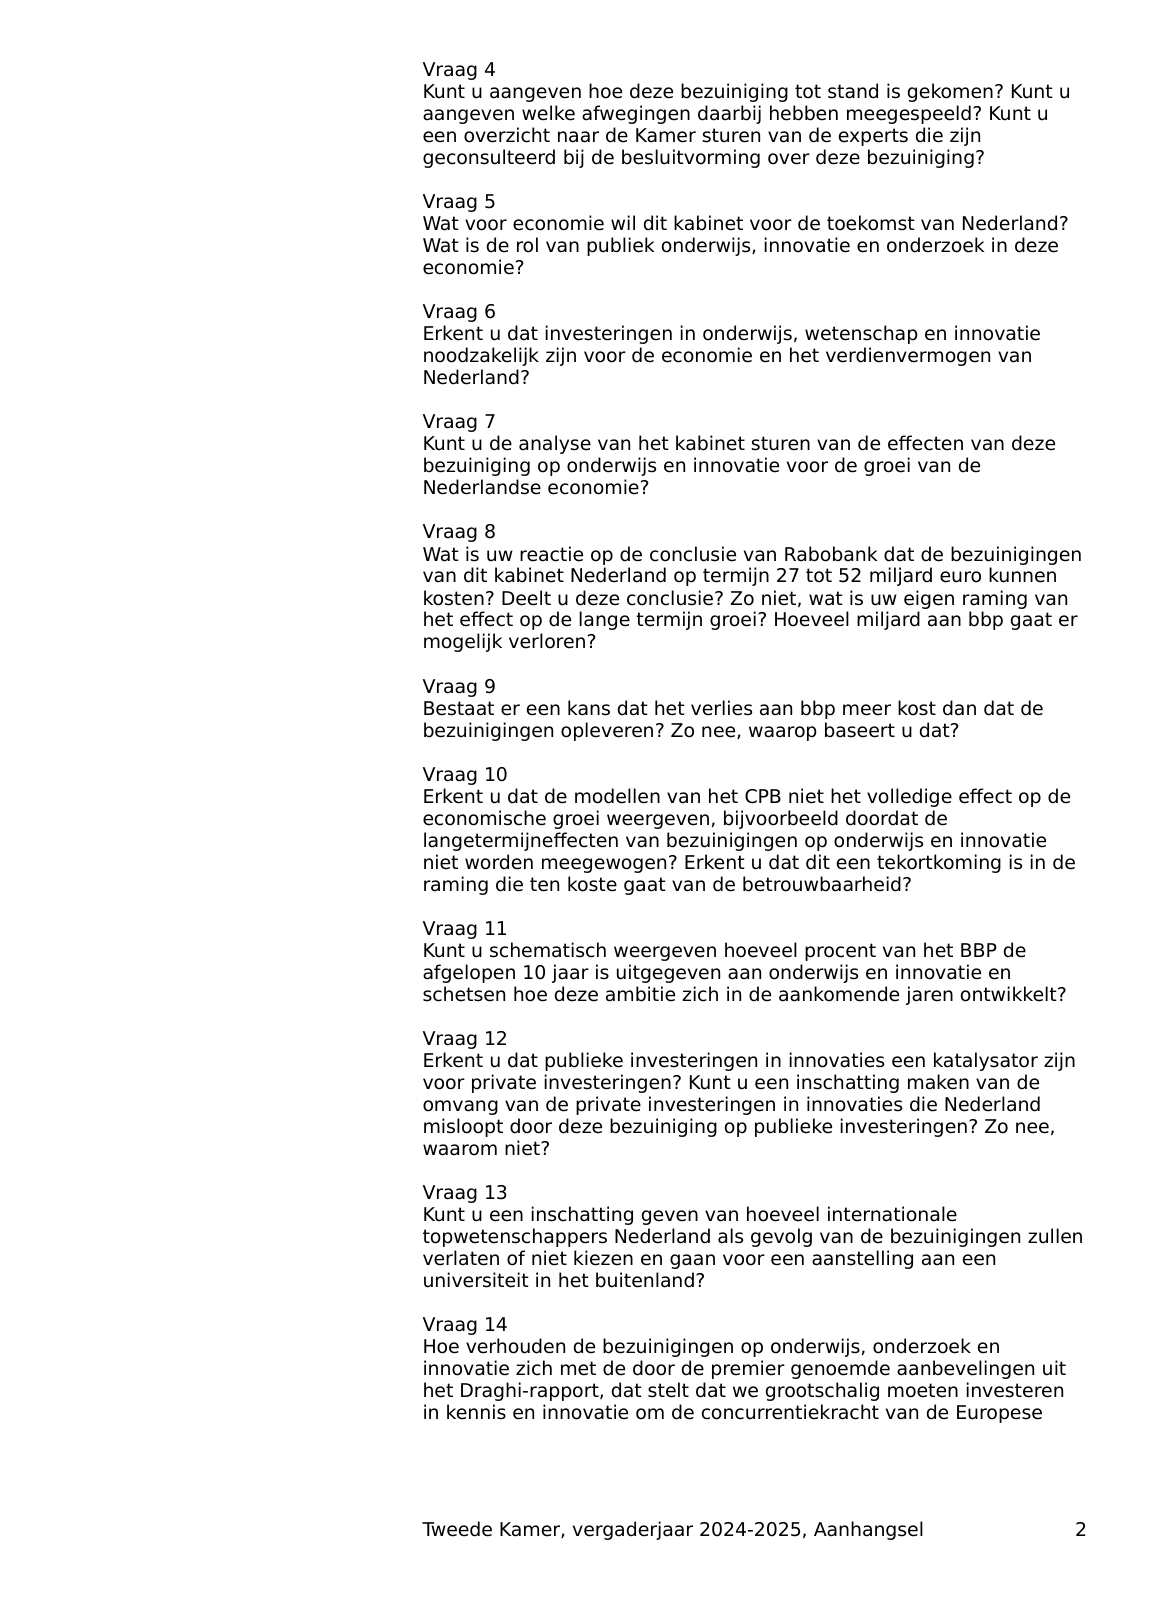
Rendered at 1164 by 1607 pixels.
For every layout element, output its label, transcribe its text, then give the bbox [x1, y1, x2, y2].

text Vraag 7 [422, 411, 1087, 433]
text Erkent u dat de modellen van het CPB niet het volledige effect op de economische groei weergeven, bijvoorbeeld doordat de langetermijneffecten van bezuinigingen op onderwijs en innovatie niet worden meegewogen? Erkent u dat dit een tekortkoming is in de raming die ten koste gaat van de betrouwbaarheid? [422, 786, 1087, 896]
text Vraag 5 [422, 191, 1087, 213]
text Erkent u dat publieke investeringen in innovaties een katalysator zijn voor private investeringen? Kunt u een inschatting maken van de omvang van de private investeringen in innovaties die Nederland misloopt door deze bezuiniging op publieke investeringen? Zo nee, waarom niet? [422, 1050, 1087, 1160]
text Wat voor economie wil dit kabinet voor de toekomst van Nederland? Wat is de rol van publiek onderwijs, innovatie en onderzoek in deze economie? [422, 213, 1087, 279]
text Vraag 10 [422, 764, 1087, 786]
text Vraag 9 [422, 676, 1087, 697]
text Vraag 14 [422, 1314, 1087, 1336]
text Vraag 11 [422, 918, 1087, 940]
text Kunt u schematisch weergeven hoeveel procent van het BBP de afgelopen 10 jaar is uitgegeven aan onderwijs en innovatie en schetsen hoe deze ambitie zich in de aankomende jaren ontwikkelt? [422, 940, 1087, 1006]
text Wat is uw reactie op de conclusie van Rabobank dat de bezuinigingen van dit kabinet Nederland op termijn 27 tot 52 miljard euro kunnen kosten? Deelt u deze conclusie? Zo niet, wat is uw eigen raming van het effect op de lange termijn groei? Hoeveel miljard aan bbp gaat er mogelijk verloren? [422, 543, 1087, 653]
text Vraag 6 [422, 301, 1087, 323]
text Vraag 12 [422, 1028, 1087, 1050]
text Vraag 4 [422, 59, 1087, 81]
text Kunt u aangeven hoe deze bezuiniging tot stand is gekomen? Kunt u aangeven welke afwegingen daarbij hebben meegespeeld? Kunt u een overzicht naar de Kamer sturen van de experts die zijn geconsulteerd bij de besluitvorming over deze bezuiniging? [422, 81, 1087, 169]
text Kunt u de analyse van het kabinet sturen van de effecten van deze bezuiniging op onderwijs en innovatie voor de groei van de Nederlandse economie? [422, 433, 1087, 499]
text Bestaat er een kans dat het verlies aan bbp meer kost dan dat de bezuinigingen opleveren? Zo nee, waarop baseert u dat? [422, 697, 1087, 741]
text Vraag 8 [422, 521, 1087, 543]
text Hoe verhouden de bezuinigingen op onderwijs, onderzoek en innovatie zich met de door de premier genoemde aanbevelingen uit het Draghi-rapport, dat stelt dat we grootschalig moeten investeren in kennis en innovatie om de concurrentiekracht van de Europese [422, 1336, 1087, 1424]
text Kunt u een inschatting geven van hoeveel internationale topwetenschappers Nederland als gevolg van de bezuinigingen zullen verlaten of niet kiezen en gaan voor een aanstelling aan een universiteit in het buitenland? [422, 1204, 1087, 1292]
text Erkent u dat investeringen in onderwijs, wetenschap en innovatie noodzakelijk zijn voor de economie en het verdienvermogen van Nederland? [422, 323, 1087, 389]
text Vraag 13 [422, 1182, 1087, 1204]
